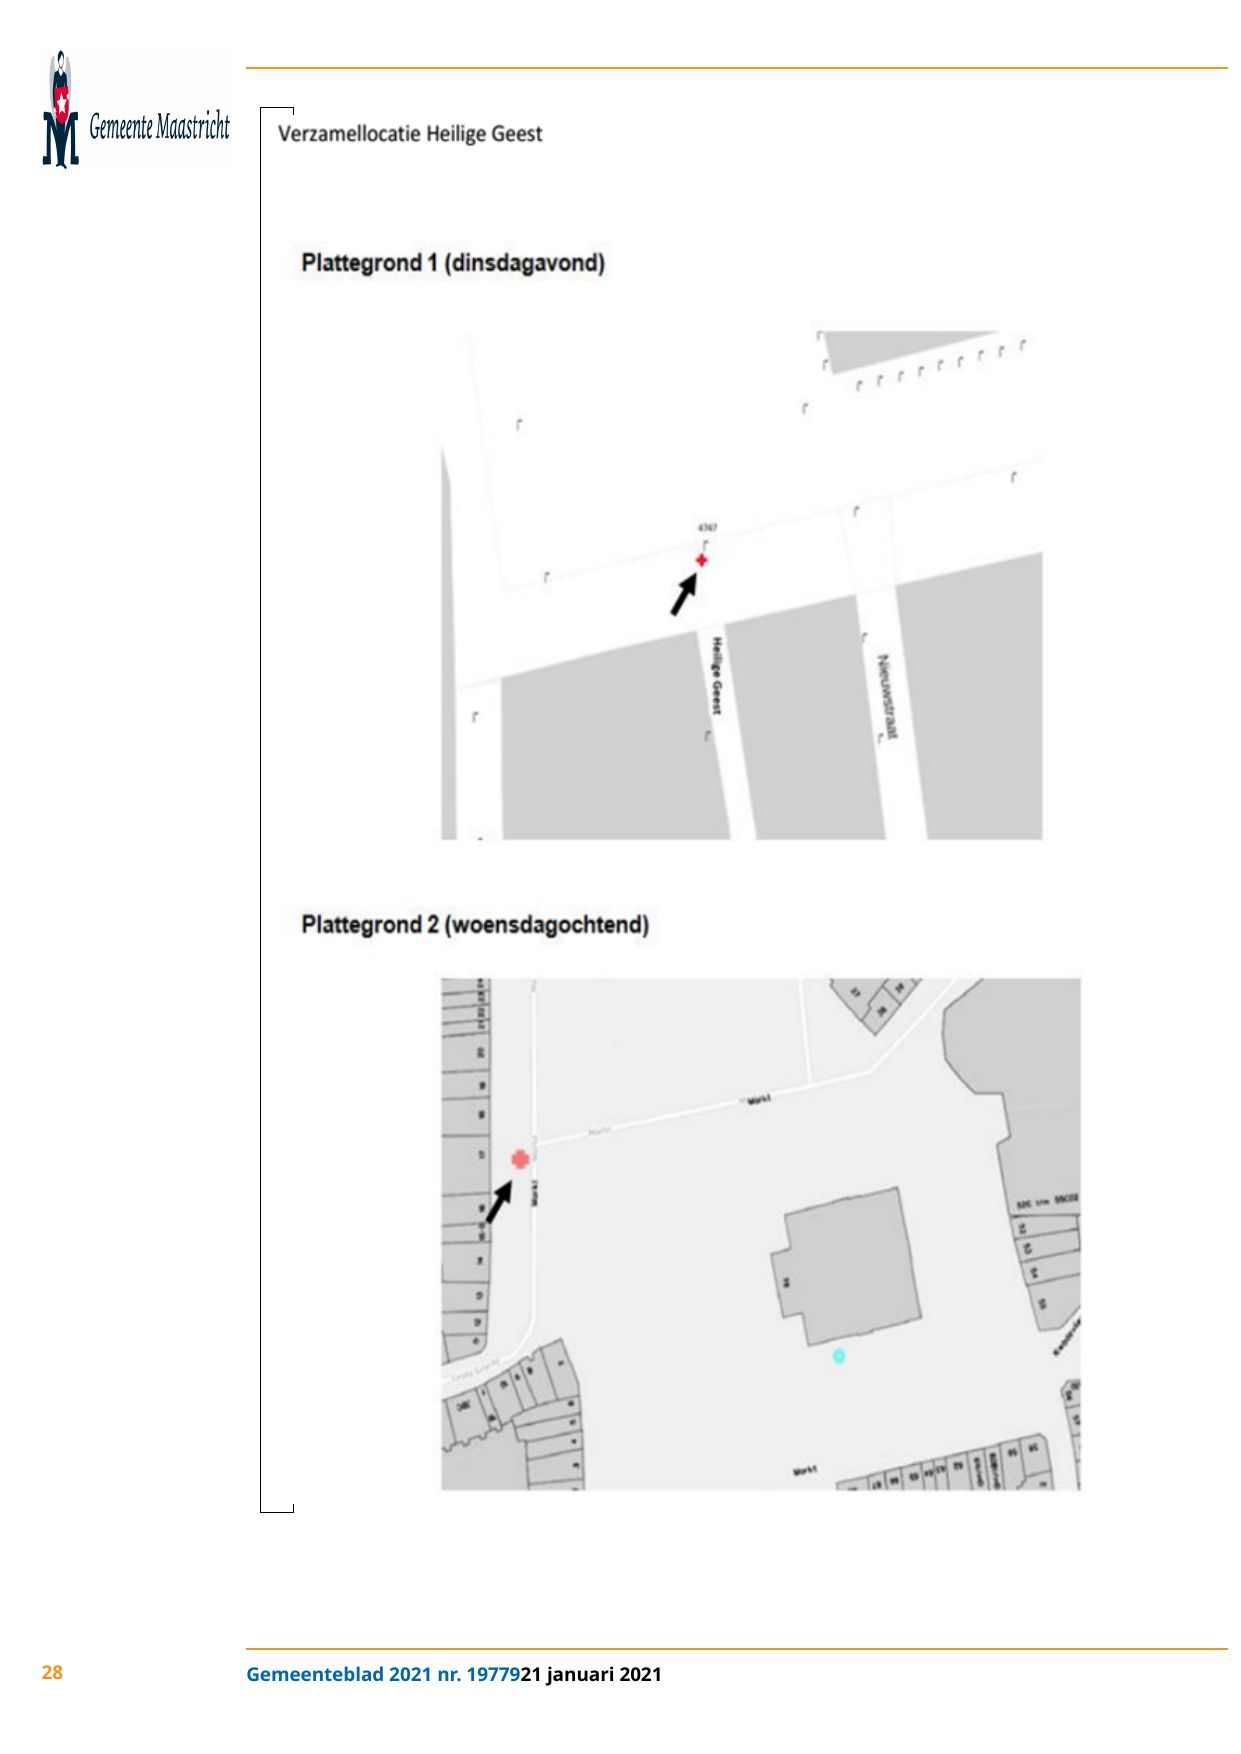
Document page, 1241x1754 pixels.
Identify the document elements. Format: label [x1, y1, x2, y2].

picture [268, 115, 1111, 1504]
picture [41, 47, 231, 172]
